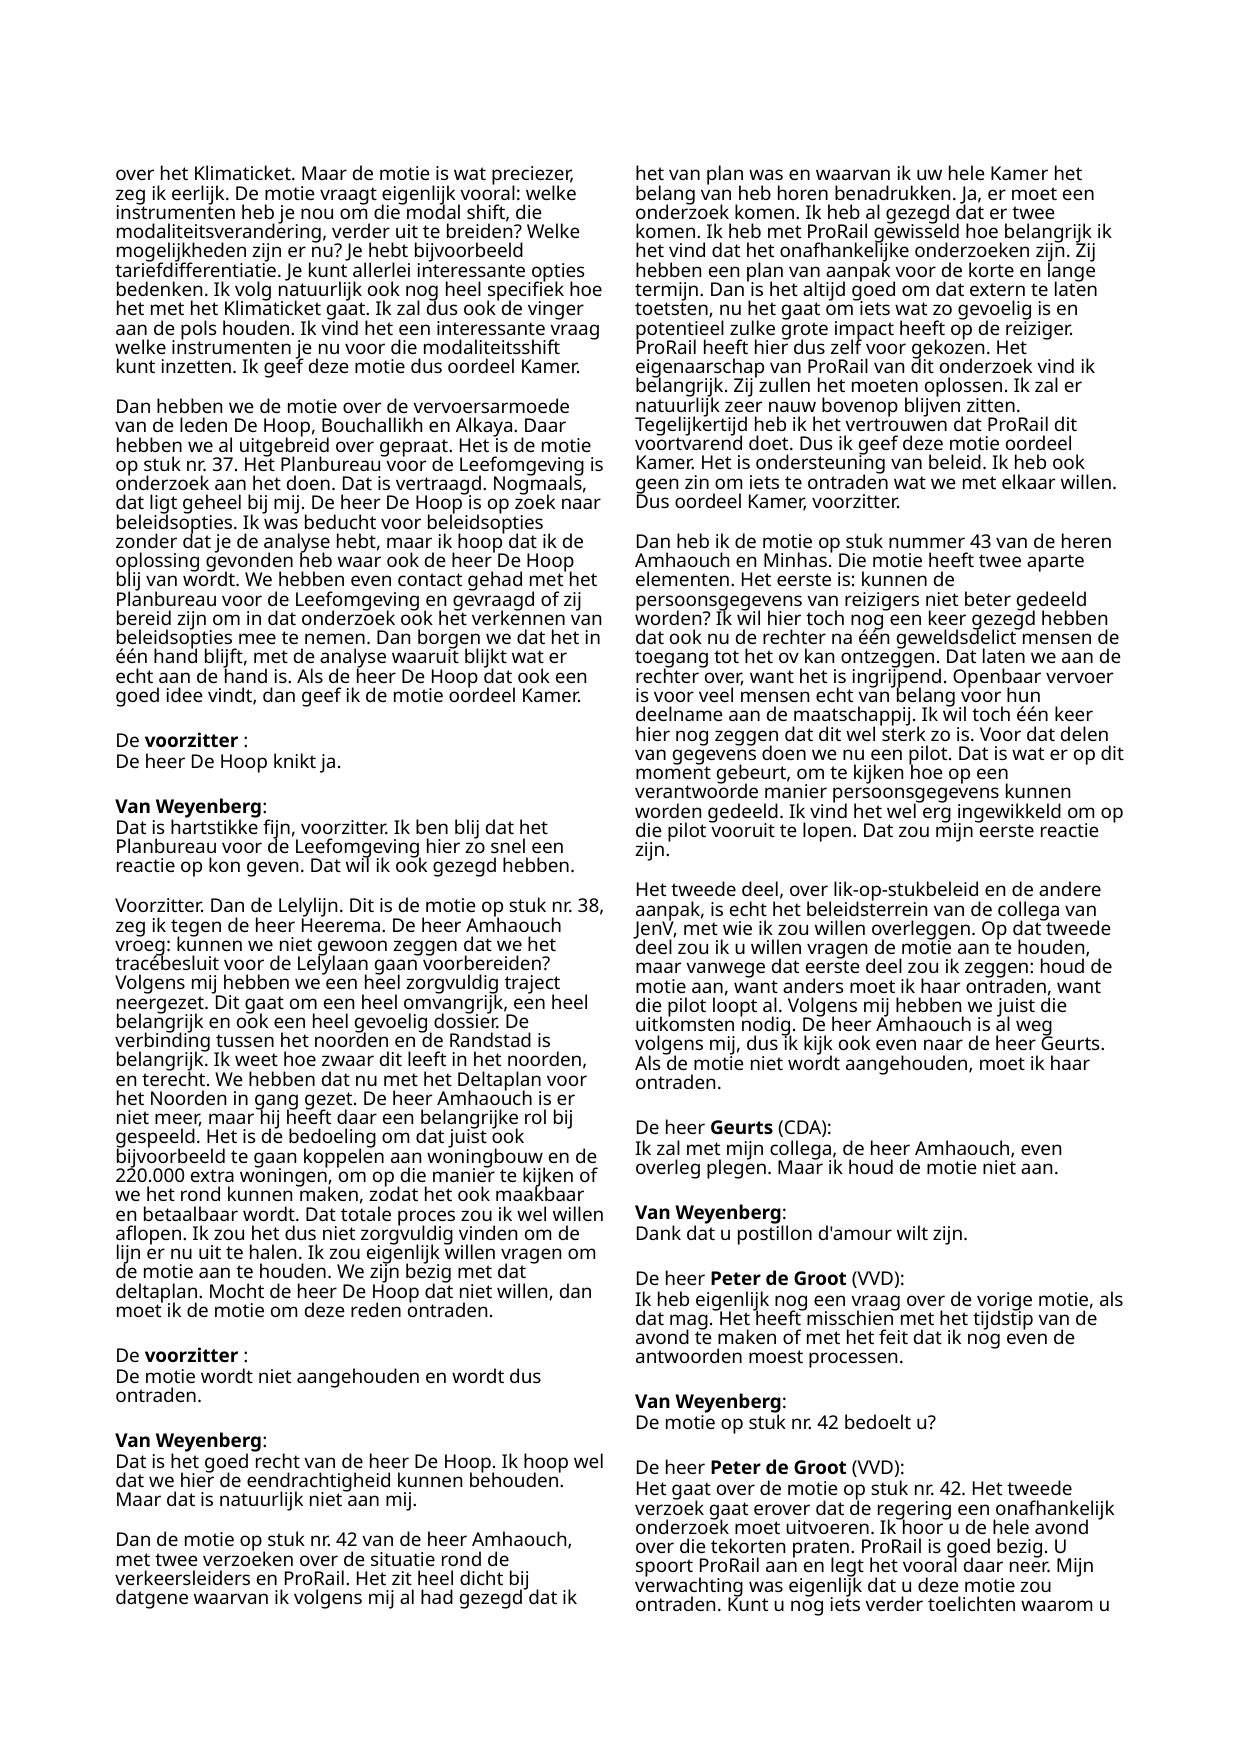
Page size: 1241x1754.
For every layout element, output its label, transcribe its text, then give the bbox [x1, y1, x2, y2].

text Dat is het goed recht van de heer De Hoop. Ik hoop wel dat we hier de eendrachtigheid kunnen behouden. Maar dat is natuurlijk niet aan mij. [115, 1453, 605, 1511]
text De motie wordt niet aangehouden en wordt dus ontraden. [115, 1368, 605, 1406]
text De heer Peter de Groot (VVD): [635, 1265, 1125, 1291]
text Dan heb ik de motie op stuk nummer 43 van de heren Amhaouch en Minhas. Die motie heeft twee aparte elementen. Het eerste is: kunnen de persoonsgegevens van reizigers niet beter gedeeld worden? Ik wil hier toch nog een keer gezegd hebben dat ook nu de rechter na één geweldsdelict mensen de toegang tot het ov kan ontzeggen. Dat laten we aan de rechter over, want het is ingrijpend. Openbaar vervoer is voor veel mensen echt van belang voor hun deelname aan de maatschappij. Ik wil toch één keer hier nog zeggen dat dit wel sterk zo is. Voor dat delen van gegevens doen we nu een pilot. Dat is wat er op dit moment gebeurt, om te kijken hoe op een verantwoorde manier persoonsgegevens kunnen worden gedeeld. Ik vind het wel erg ingewikkeld om op die pilot vooruit te lopen. Dat zou mijn eerste reactie zijn. [635, 533, 1125, 861]
text De voorzitter : [115, 727, 605, 753]
text De heer Geurts (CDA): [635, 1114, 1125, 1140]
text Van Weyenberg: [115, 793, 605, 819]
text Het gaat over de motie op stuk nr. 42. Het tweede verzoek gaat erover dat de regering een onafhankelijk onderzoek moet uitvoeren. Ik hoor u de hele avond over die tekorten praten. ProRail is goed bezig. U spoort ProRail aan en legt het vooral daar neer. Mijn verwachting was eigenlijk dat u deze motie zou ontraden. Kunt u nog iets verder toelichten waarom u [635, 1480, 1125, 1615]
text Dank dat u postillon d'amour wilt zijn. [635, 1225, 1125, 1244]
text Het tweede deel, over lik-op-stukbeleid en de andere aanpak, is echt het beleidsterrein van de collega van JenV, met wie ik zou willen overleggen. Op dat tweede deel zou ik u willen vragen de motie aan te houden, maar vanwege dat eerste deel zou ik zeggen: houd de motie aan, want anders moet ik haar ontraden, want die pilot loopt al. Volgens mij hebben we juist die uitkomsten nodig. De heer Amhaouch is al weg volgens mij, dus ik kijk ook even naar de heer Geurts. Als de motie niet wordt aangehouden, moet ik haar ontraden. [635, 881, 1125, 1093]
text Van Weyenberg: [115, 1427, 605, 1453]
text Van Weyenberg: [635, 1389, 1125, 1414]
text het van plan was en waarvan ik uw hele Kamer het belang van heb horen benadrukken. Ja, er moet een onderzoek komen. Ik heb al gezegd dat er twee komen. Ik heb met ProRail gewisseld hoe belangrijk ik het vind dat het onafhankelijke onderzoeken zijn. Zij hebben een plan van aanpak voor de korte en lange termijn. Dan is het altijd goed om dat extern te laten toetsten, nu het gaat om iets wat zo gevoelig is en potentieel zulke grote impact heeft op de reiziger. ProRail heeft hier dus zelf voor gekozen. Het eigenaarschap van ProRail van dit onderzoek vind ik belangrijk. Zij zullen het moeten oplossen. Ik zal er natuurlijk zeer nauw bovenop blijven zitten. Tegelijkertijd heb ik het vertrouwen dat ProRail dit voortvarend doet. Dus ik geef deze motie oordeel Kamer. Het is ondersteuning van beleid. Ik heb ook geen zin om iets te ontraden wat we met elkaar willen. Dus oordeel Kamer, voorzitter. [635, 165, 1125, 512]
text Ik heb eigenlijk nog een vraag over de vorige motie, als dat mag. Het heeft misschien met het tijdstip van de avond te maken of met het feit dat ik nog even de antwoorden moest processen. [635, 1291, 1125, 1368]
text De heer Peter de Groot (VVD): [635, 1454, 1125, 1480]
text Dat is hartstikke fijn, voorzitter. Ik ben blij dat het Planbureau voor de Leefomgeving hier zo snel een reactie op kon geven. Dat wil ik ook gezegd hebben. [115, 819, 605, 877]
text De voorzitter : [115, 1342, 605, 1368]
text Ik zal met mijn collega, de heer Amhaouch, even overleg plegen. Maar ik houd de motie niet aan. [635, 1140, 1125, 1178]
text over het Klimaticket. Maar de motie is wat preciezer, zeg ik eerlijk. De motie vraagt eigenlijk vooral: welke instrumenten heb je nou om die modal shift, die modaliteitsverandering, verder uit te breiden? Welke mogelijkheden zijn er nu? Je hebt bijvoorbeeld tariefdifferentiatie. Je kunt allerlei interessante opties bedenken. Ik volg natuurlijk ook nog heel specifiek hoe het met het Klimaticket gaat. Ik zal dus ook de vinger aan de pols houden. Ik vind het een interessante vraag welke instrumenten je nu voor die modaliteitsshift kunt inzetten. Ik geef deze motie dus oordeel Kamer. [115, 165, 605, 377]
text De motie op stuk nr. 42 bedoelt u? [635, 1414, 1125, 1434]
text De heer De Hoop knikt ja. [115, 753, 605, 772]
text Dan hebben we de motie over de vervoersarmoede van de leden De Hoop, Bouchallikh en Alkaya. Daar hebben we al uitgebreid over gepraat. Het is de motie op stuk nr. 37. Het Planbureau voor de Leefomgeving is onderzoek aan het doen. Dat is vertraagd. Nogmaals, dat ligt geheel bij mij. De heer De Hoop is op zoek naar beleidsopties. Ik was beducht voor beleidsopties zonder dat je de analyse hebt, maar ik hoop dat ik de oplossing gevonden heb waar ook de heer De Hoop blij van wordt. We hebben even contact gehad met het Planbureau voor de Leefomgeving en gevraagd of zij bereid zijn om in dat onderzoek ook het verkennen van beleidsopties mee te nemen. Dan borgen we dat het in één hand blijft, met de analyse waaruit blijkt wat er echt aan de hand is. Als de heer De Hoop dat ook een goed idee vindt, dan geef ik de motie oordeel Kamer. [115, 398, 605, 706]
text Voorzitter. Dan de Lelylijn. Dit is de motie op stuk nr. 38, zeg ik tegen de heer Heerema. De heer Amhaouch vroeg: kunnen we niet gewoon zeggen dat we het tracébesluit voor de Lelylaan gaan voorbereiden? Volgens mij hebben we een heel zorgvuldig traject neergezet. Dit gaat om een heel omvangrijk, een heel belangrijk en ook een heel gevoelig dossier. De verbinding tussen het noorden en de Randstad is belangrijk. Ik weet hoe zwaar dit leeft in het noorden, en terecht. We hebben dat nu met het Deltaplan voor het Noorden in gang gezet. De heer Amhaouch is er niet meer, maar hij heeft daar een belangrijke rol bij gespeeld. Het is de bedoeling om dat juist ook bijvoorbeeld te gaan koppelen aan woningbouw en de 220.000 extra woningen, om op die manier te kijken of we het rond kunnen maken, zodat het ook maakbaar en betaalbaar wordt. Dat totale proces zou ik wel willen aflopen. Ik zou het dus niet zorgvuldig vinden om de lijn er nu uit te halen. Ik zou eigenlijk willen vragen om de motie aan te houden. We zijn bezig met dat deltaplan. Mocht de heer De Hoop dat niet willen, dan moet ik de motie om deze reden ontraden. [115, 897, 605, 1321]
text Dan de motie op stuk nr. 42 van de heer Amhaouch, met twee verzoeken over de situatie rond de verkeersleiders en ProRail. Het zit heel dicht bij datgene waarvan ik volgens mij al had gezegd dat ik [115, 1531, 605, 1608]
text Van Weyenberg: [635, 1199, 1125, 1225]
